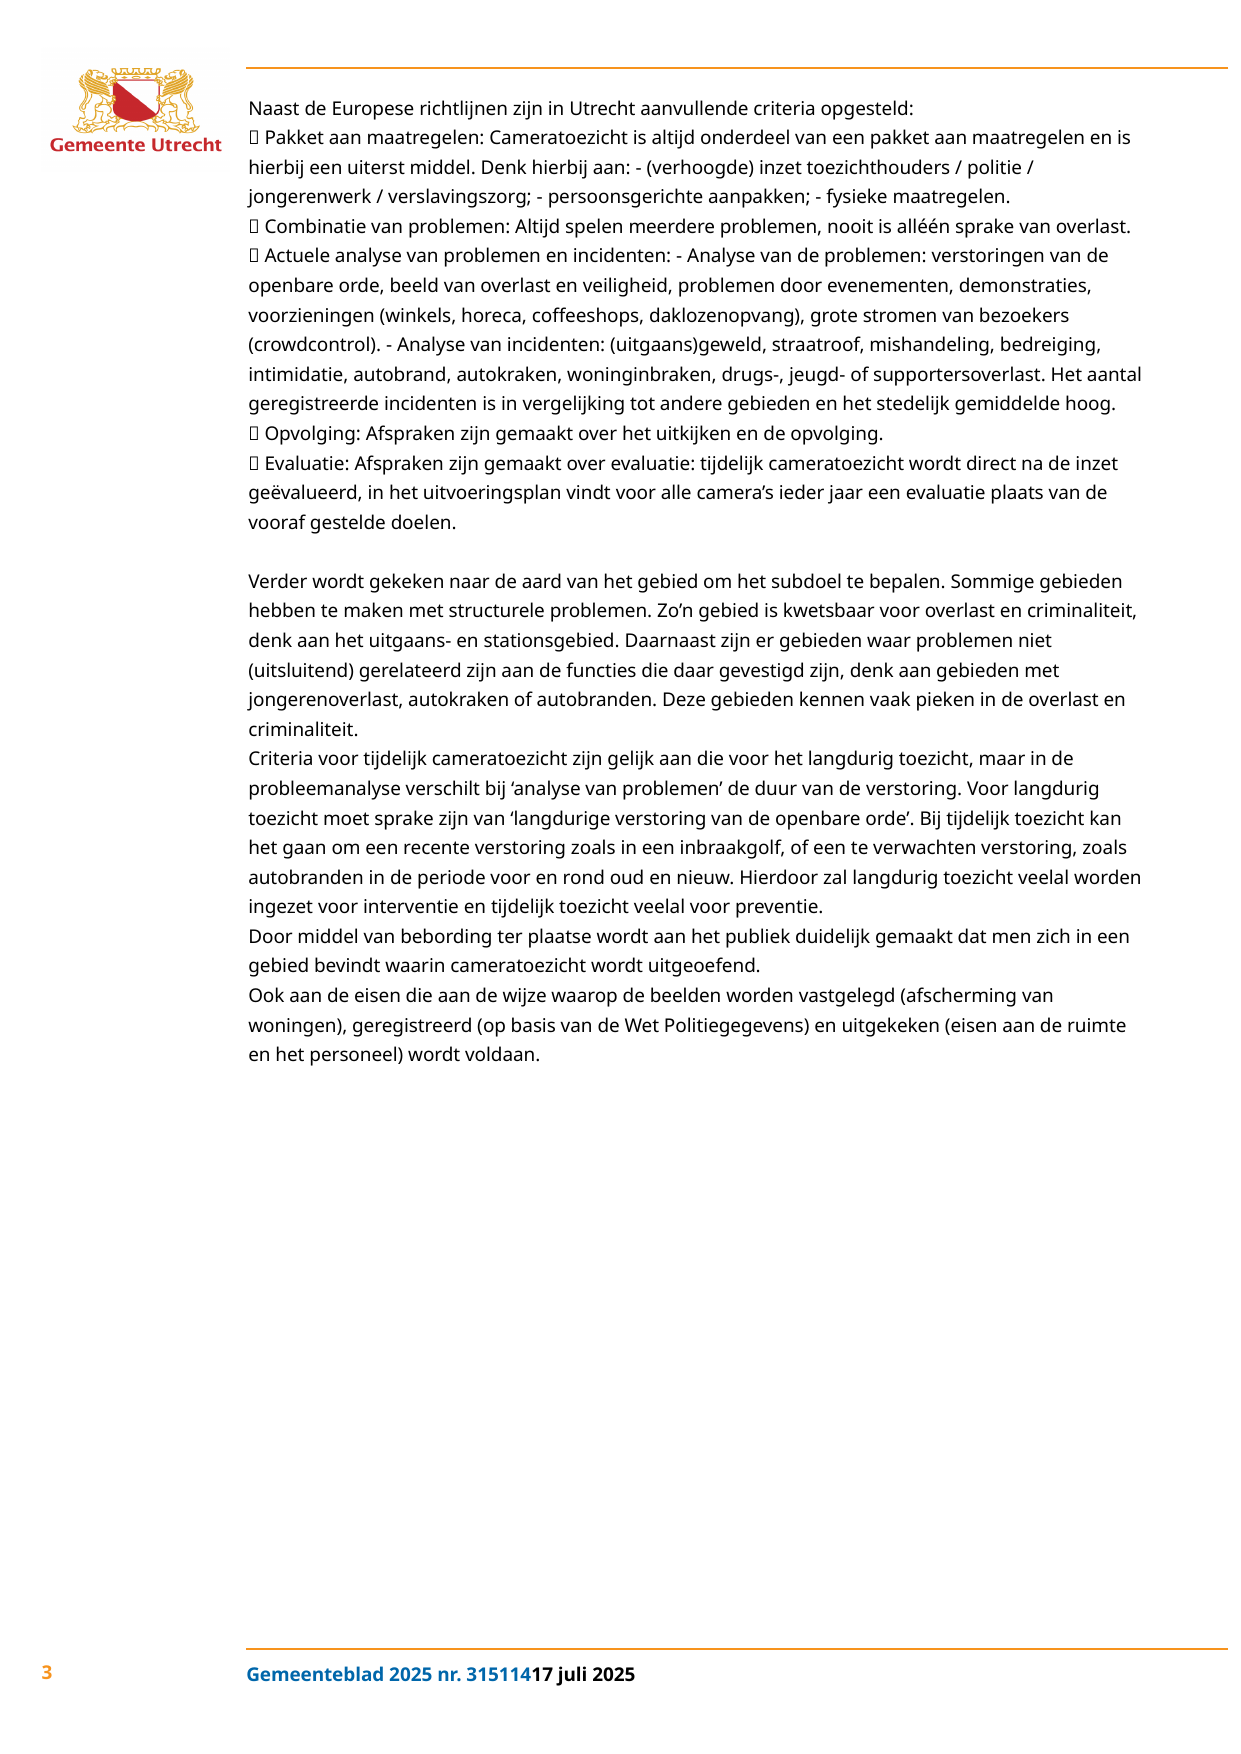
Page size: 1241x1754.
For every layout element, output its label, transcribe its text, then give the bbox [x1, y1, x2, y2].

text  Pakket aan maatregelen: Cameratoezicht is altijd onderdeel van een pakket aan maatregelen en is hierbij een uiterst middel. Denk hierbij aan: - (verhoogde) inzet toezichthouders / politie / jongerenwerk / verslavingszorg; - persoonsgerichte aanpakken; - fysieke maatregelen. [248, 124, 1152, 209]
text  Opvolging: Afspraken zijn gemaakt over het uitkijken en de opvolging. [248, 420, 1152, 446]
text  Actuele analyse van problemen en incidenten: - Analyse van de problemen: verstoringen van de openbare orde, beeld van overlast en veiligheid, problemen door evenementen, demonstraties, voorzieningen (winkels, horeca, coffeeshops, daklozenopvang), grote stromen van bezoekers [248, 243, 1152, 328]
text Verder wordt gekeken naar de aard van het gebied om het subdoel te bepalen. Sommige gebieden hebben te maken met structurele problemen. Zo’n gebied is kwetsbaar voor overlast en criminaliteit, denk aan het uitgaans- en stationsgebied. Daarnaast zijn er gebieden waar problemen niet (uitsluitend) gerelateerd zijn aan de functies die daar gevestigd zijn, denk aan gebieden met jongerenoverlast, autokraken of autobranden. Deze gebieden kennen vaak pieken in de overlast en criminaliteit. [248, 568, 1152, 742]
text  Evaluatie: Afspraken zijn gemaakt over evaluatie: tijdelijk cameratoezicht wordt direct na de inzet geëvalueerd, in het uitvoeringsplan vindt voor alle camera’s ieder jaar een evaluatie plaats van de vooraf gestelde doelen. [248, 450, 1152, 535]
picture [41, 47, 231, 172]
text Door middel van bebording ter plaatse wordt aan het publiek duidelijk gemaakt dat men zich in een gebied bevindt waarin cameratoezicht wordt uitgeoefend. [248, 923, 1152, 978]
text Ook aan de eisen die aan de wijze waarop de beelden worden vastgelegd (afscherming van woningen), geregistreerd (op basis van de Wet Politiegegevens) en uitgekeken (eisen aan de ruimte en het personeel) wordt voldaan. [248, 982, 1152, 1067]
text Criteria voor tijdelijk cameratoezicht zijn gelijk aan die voor het langdurig toezicht, maar in de probleemanalyse verschilt bij ‘analyse van problemen’ de duur van de verstoring. Voor langdurig toezicht moet sprake zijn van ‘langdurige verstoring van de openbare orde’. Bij tijdelijk toezicht kan het gaan om een recente verstoring zoals in een inbraakgolf, of een te verwachten verstoring, zoals autobranden in de periode voor en rond oud en nieuw. Hierdoor zal langdurig toezicht veelal worden ingezet voor interventie en tijdelijk toezicht veelal voor preventie. [248, 746, 1152, 919]
text Naast de Europese richtlijnen zijn in Utrecht aanvullende criteria opgesteld: [248, 95, 1152, 121]
text (crowdcontrol). - Analyse van incidenten: (uitgaans)geweld, straatroof, mishandeling, bedreiging, intimidatie, autobrand, autokraken, woninginbraken, drugs-, jeugd- of supportersoverlast. Het aantal geregistreerde incidenten is in vergelijking tot andere gebieden en het stedelijk gemiddelde hoog. [248, 331, 1152, 416]
text  Combinatie van problemen: Altijd spelen meerdere problemen, nooit is alléén sprake van overlast. [248, 213, 1152, 239]
